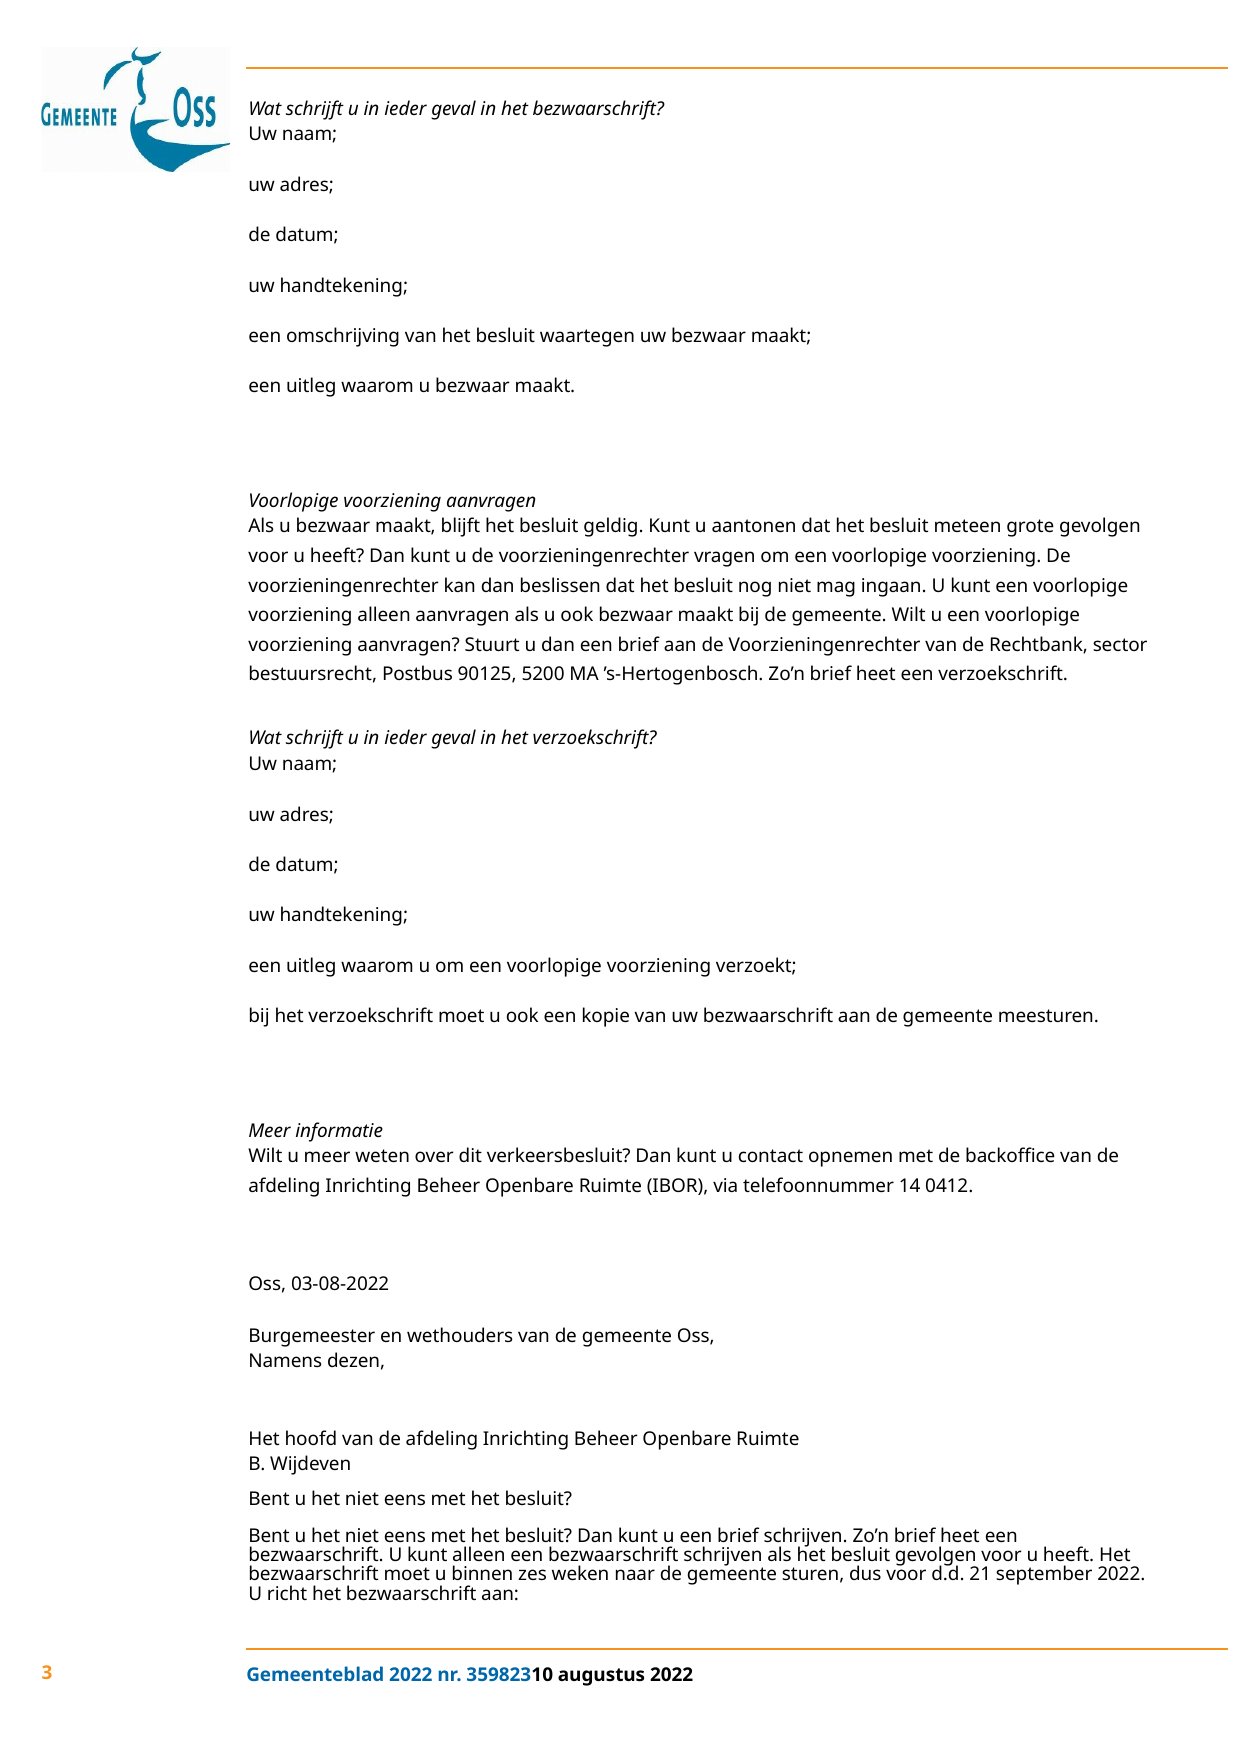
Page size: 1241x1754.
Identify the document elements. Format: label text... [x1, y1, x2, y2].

text Voorlopige voorziening aanvragen [248, 487, 1152, 513]
text de datum; [248, 851, 1152, 877]
text een uitleg waarom u om een voorlopige voorziening verzoekt; [248, 952, 1152, 978]
text een uitleg waarom u bezwaar maakt. [248, 373, 1152, 398]
text Oss, 03-08-2022 [248, 1270, 1152, 1296]
text Het hoofd van de afdeling Inrichting Beheer Openbare Ruimte [248, 1425, 1152, 1450]
text uw adres; [248, 801, 1152, 826]
text Bent u het niet eens met het besluit? Dan kunt u een brief schrijven. Zo’n brief heet een bezwaarschrift. U kunt alleen een bezwaarschrift schrijven als het besluit gevolgen voor u heeft. Het bezwaarschrift moet u binnen zes weken naar de gemeente sturen, dus voor d.d. 21 september 2022. U richt het bezwaarschrift aan: [248, 1527, 1152, 1604]
text Bent u het niet eens met het besluit? [248, 1490, 1152, 1509]
text Burgemeester en wethouders van de gemeente Oss, [248, 1322, 1152, 1347]
text Wilt u meer weten over dit verkeersbesluit? Dan kunt u contact opnemen met de backoffice van de afdeling Inrichting Beheer Openbare Ruimte (IBOR), via telefoonnummer 14 0412. [248, 1142, 1152, 1198]
text B. Wijdeven [248, 1450, 1152, 1476]
text Wat schrijft u in ieder geval in het bezwaarschrift? [248, 95, 1152, 121]
text Meer informatie [248, 1117, 1152, 1142]
text uw adres; [248, 171, 1152, 197]
text uw handtekening; [248, 272, 1152, 297]
text de datum; [248, 221, 1152, 247]
text uw handtekening; [248, 902, 1152, 927]
text Als u bezwaar maakt, blijft het besluit geldig. Kunt u aantonen dat het besluit meteen grote gevolgen voor u heeft? Dan kunt u de voorzieningenrechter vragen om een voorlopige voorziening. De voorzieningenrechter kan dan beslissen dat het besluit nog niet mag ingaan. U kunt een voorlopige voorziening alleen aanvragen als u ook bezwaar maakt bij de gemeente. Wilt u een voorlopige voorziening aanvragen? Stuurt u dan een brief aan de Voorzieningenrechter van de Rechtbank, sector bestuursrecht, Postbus 90125, 5200 MA ’s-Hertogenbosch. Zo’n brief heet een verzoekschrift. [248, 513, 1152, 686]
text een omschrijving van het besluit waartegen uw bezwaar maakt; [248, 322, 1152, 348]
text Wat schrijft u in ieder geval in het verzoekschrift? [248, 724, 1152, 750]
text Uw naam; [248, 750, 1152, 776]
picture [41, 47, 231, 172]
text Uw naam; [248, 121, 1152, 146]
text Namens dezen, [248, 1347, 1152, 1373]
text bij het verzoekschrift moet u ook een kopie van uw bezwaarschrift aan de gemeente meesturen. [248, 1002, 1152, 1028]
